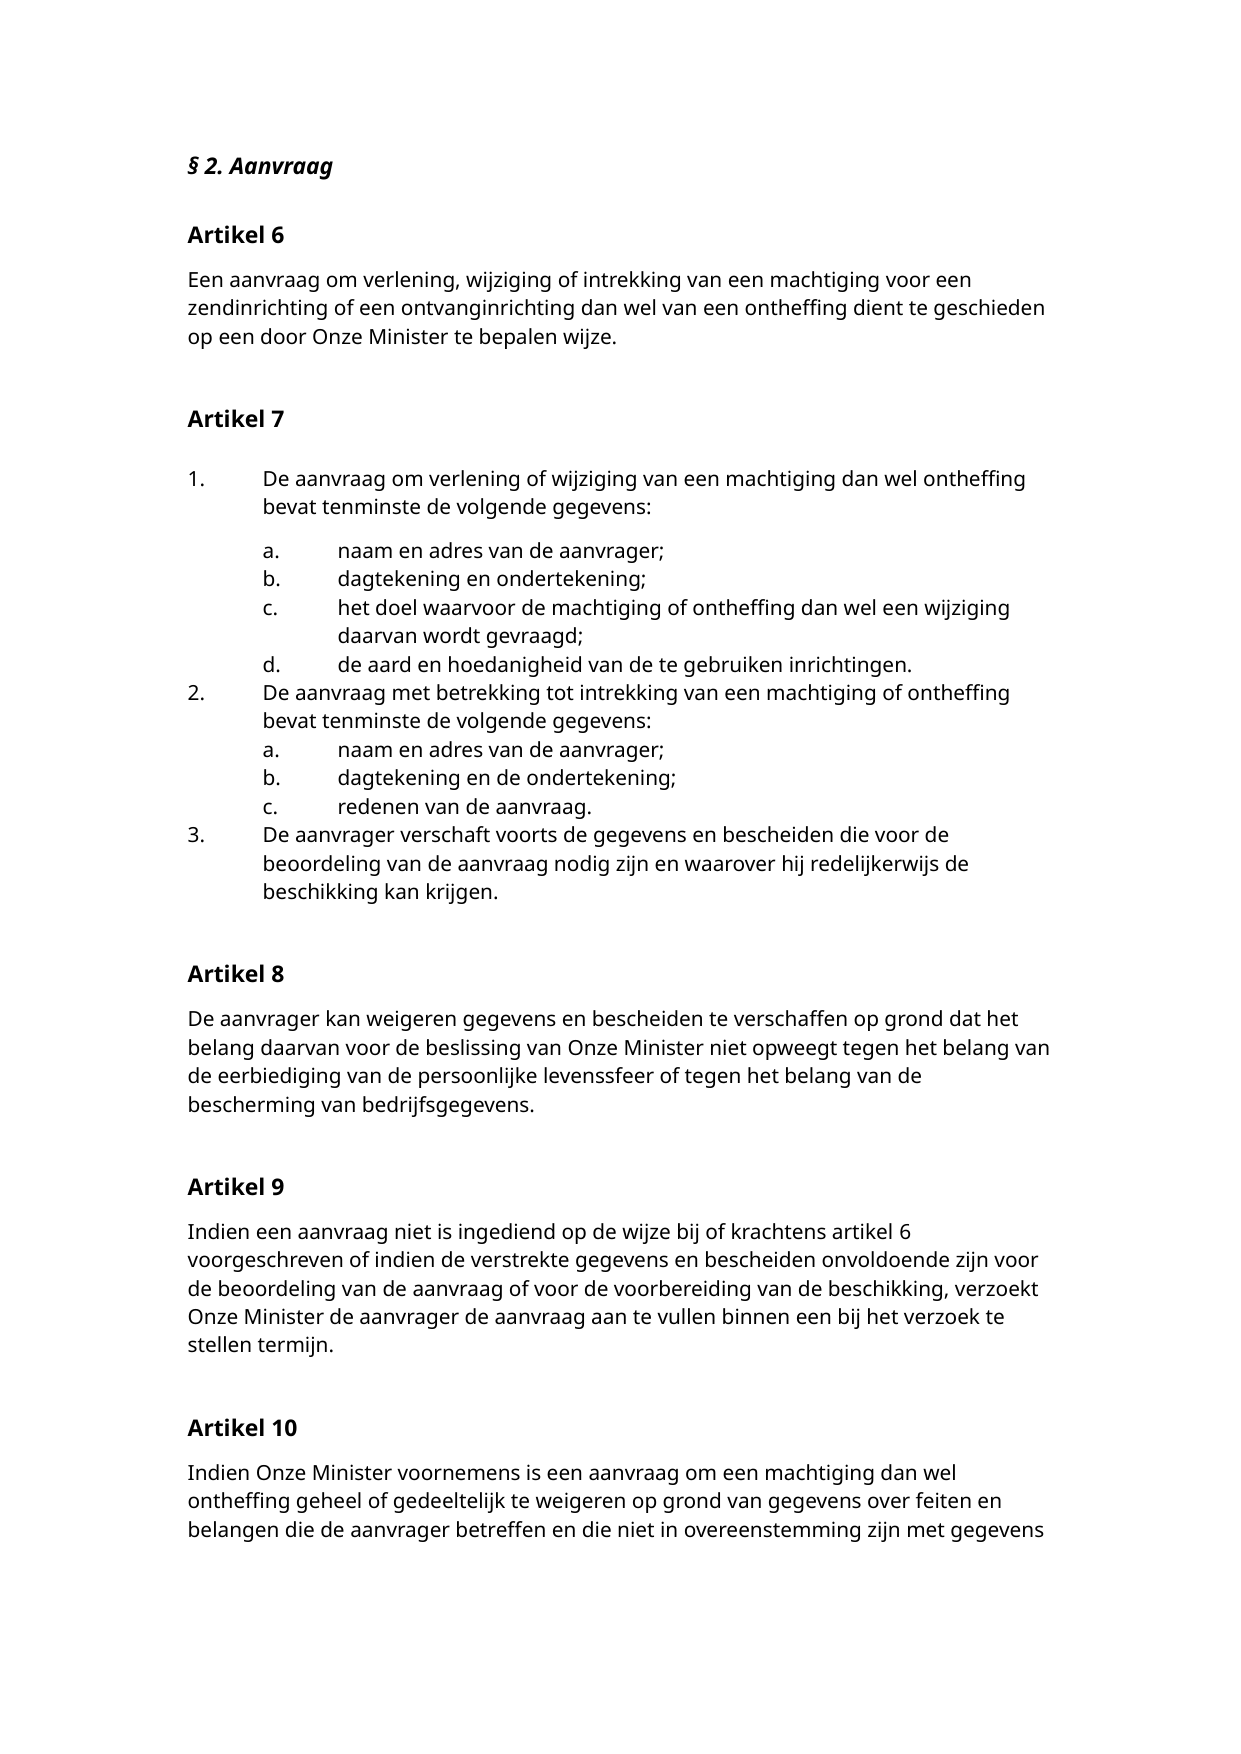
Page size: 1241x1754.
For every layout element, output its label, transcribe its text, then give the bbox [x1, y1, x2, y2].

list redenen van de aanvraag. [262, 792, 1053, 820]
subtitle § 2. Aanvraag [187, 150, 1053, 181]
subtitle Artikel 10 [187, 1412, 1053, 1443]
text Indien Onze Minister voornemens is een aanvraag om een machtiging dan wel ontheffing geheel of gedeeltelijk te weigeren op grond van gegevens over feiten en belangen die de aanvrager betreffen en die niet in overeenstemming zijn met gegevens [187, 1458, 1053, 1543]
text Indien een aanvraag niet is ingediend op de wijze bij of krachtens artikel 6 voorgeschreven of indien de verstrekte gegevens en bescheiden onvoldoende zijn voor de beoordeling van de aanvraag of voor de voorbereiding van de beschikking, verzoekt Onze Minister de aanvrager de aanvraag aan te vullen binnen een bij het verzoek te stellen termijn. [187, 1217, 1053, 1359]
list de aard en hoedanigheid van de te gebruiken inrichtingen. [262, 650, 1053, 678]
list dagtekening en de ondertekening; [262, 763, 1053, 792]
subtitle Artikel 9 [187, 1171, 1053, 1202]
subtitle Artikel 8 [187, 958, 1053, 989]
list naam en adres van de aanvrager; [262, 735, 1053, 763]
list De aanvraag om verlening of wijziging van een machtiging dan wel ontheffing bevat tenminste de volgende gegevens: [187, 464, 1053, 521]
list het doel waarvoor de machtiging of ontheffing dan wel een wijziging daarvan wordt gevraagd; [262, 593, 1053, 650]
subtitle Artikel 7 [187, 403, 1053, 434]
list naam en adres van de aanvrager; [262, 536, 1053, 564]
subtitle Artikel 6 [187, 219, 1053, 250]
list De aanvraag met betrekking tot intrekking van een machtiging of ontheffing bevat tenminste de volgende gegevens: [187, 678, 1053, 735]
list De aanvrager verschaft voorts de gegevens en bescheiden die voor de beoordeling van de aanvraag nodig zijn en waarover hij redelijkerwijs de beschikking kan krijgen. [187, 820, 1053, 906]
list dagtekening en ondertekening; [262, 564, 1053, 593]
text Een aanvraag om verlening, wijziging of intrekking van een machtiging voor een zendinrichting of een ontvanginrichting dan wel van een ontheffing dient te geschieden op een door Onze Minister te bepalen wijze. [187, 265, 1053, 350]
text De aanvrager kan weigeren gegevens en bescheiden te verschaffen op grond dat het belang daarvan voor de beslissing van Onze Minister niet opweegt tegen het belang van de eerbiediging van de persoonlijke levenssfeer of tegen het belang van de bescherming van bedrijfsgegevens. [187, 1004, 1053, 1118]
